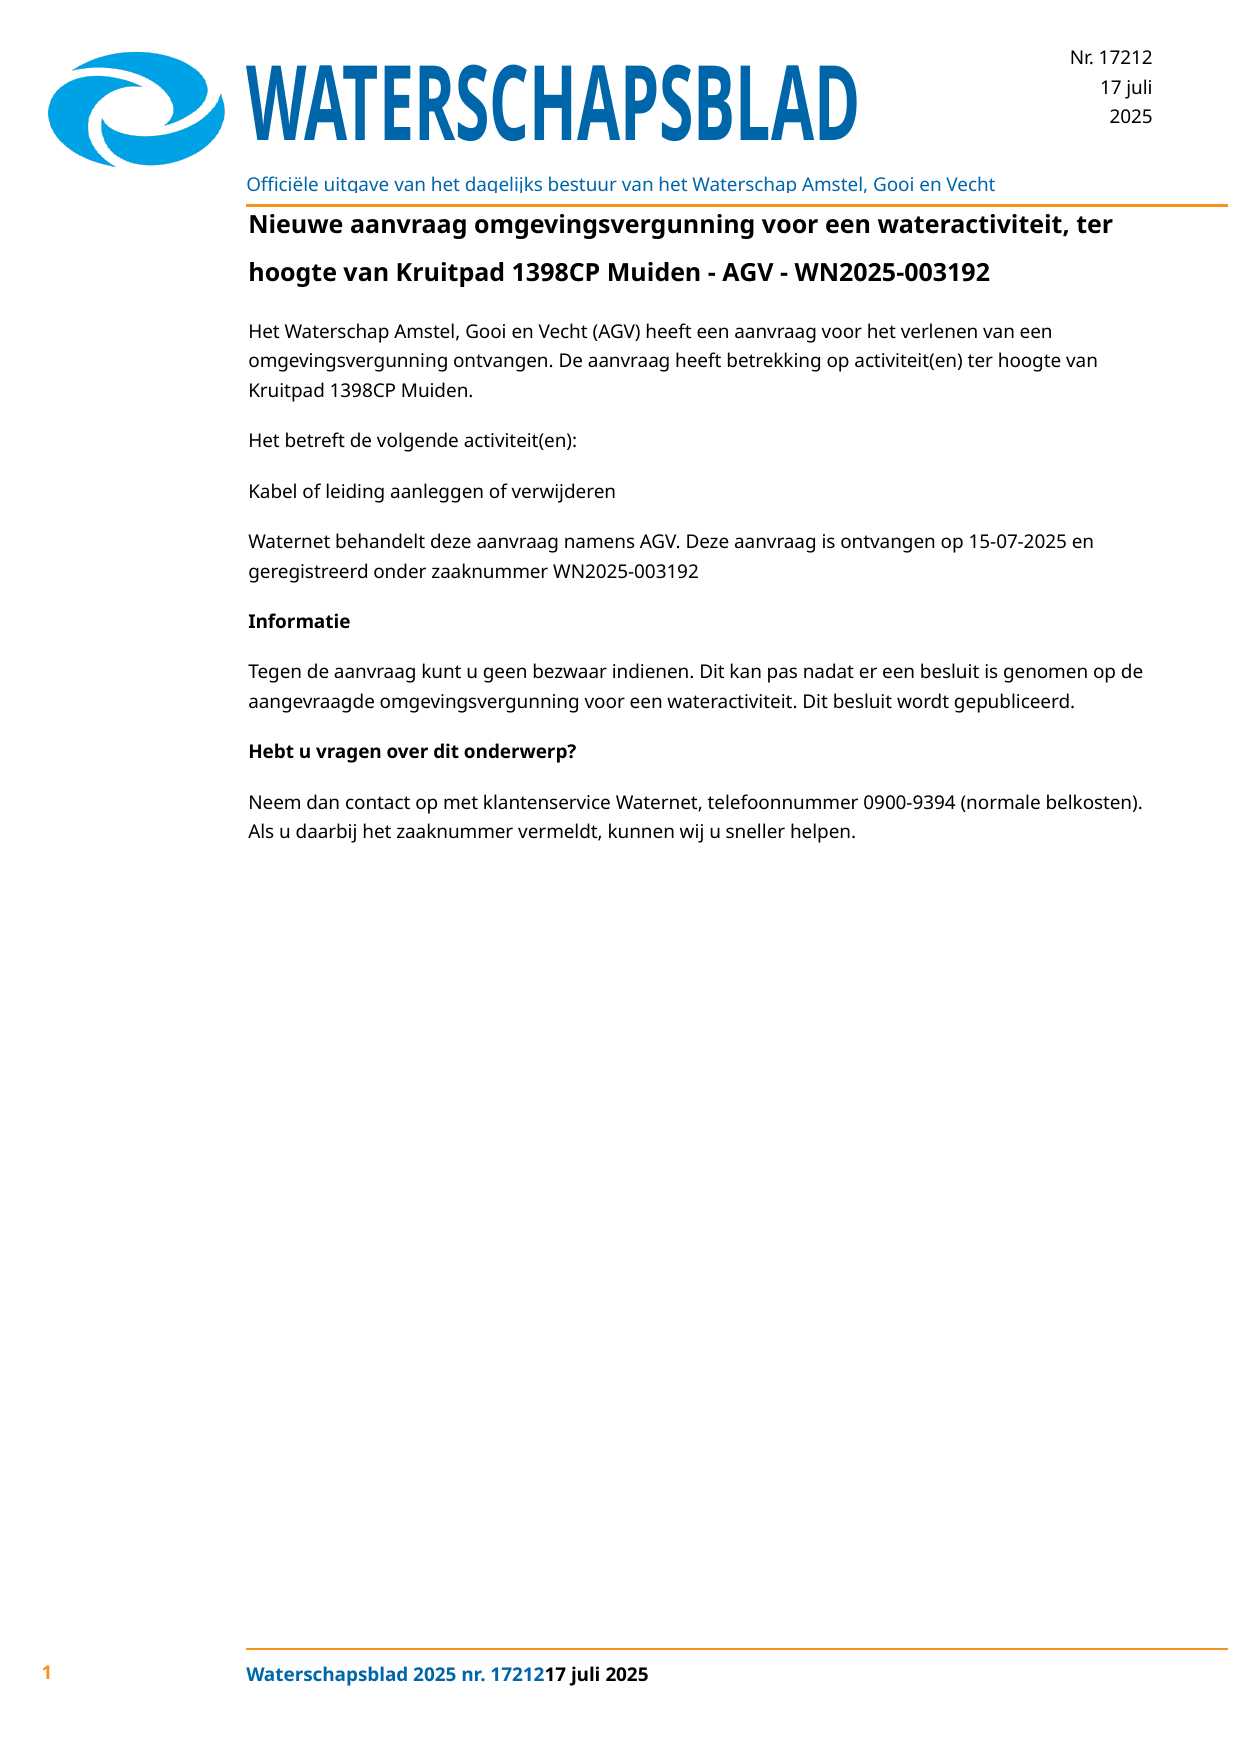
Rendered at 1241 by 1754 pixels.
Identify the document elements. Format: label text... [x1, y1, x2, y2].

text Hebt u vragen over dit onderwerp? [248, 739, 1152, 764]
text Het betreft de volgende activiteit(en): [248, 427, 1152, 453]
picture [41, 47, 231, 172]
text Waternet behandelt deze aanvraag namens AGV. Deze aanvraag is ontvangen op 15-07-2025 en geregistreerd onder zaaknummer WN2025-003192 [248, 528, 1152, 584]
text Tegen de aanvraag kunt u geen bezwaar indienen. Dit kan pas nadat er een besluit is genomen op de aangevraagde omgevingsvergunning voor een wateractiviteit. Dit besluit wordt gepubliceerd. [248, 659, 1152, 714]
text Informatie [248, 608, 1152, 634]
text Neem dan contact op met klantenservice Waternet, telefoonnummer 0900-9394 (normale belkosten). Als u daarbij het zaaknummer vermeldt, kunnen wij u sneller helpen. [248, 789, 1152, 844]
text Het Waterschap Amstel, Gooi en Vecht (AGV) heeft een aanvraag voor het verlenen van een omgevingsvergunning ontvangen. De aanvraag heeft betrekking op activiteit(en) ter hoogte van Kruitpad 1398CP Muiden. [248, 318, 1152, 403]
text Kabel of leiding aanleggen of verwijderen [248, 478, 1152, 504]
text Nieuwe aanvraag omgevingsvergunning voor een wateractiviteit, ter hoogte van Kruitpad 1398CP Muiden - AGV - WN2025-003192 [248, 207, 1152, 288]
